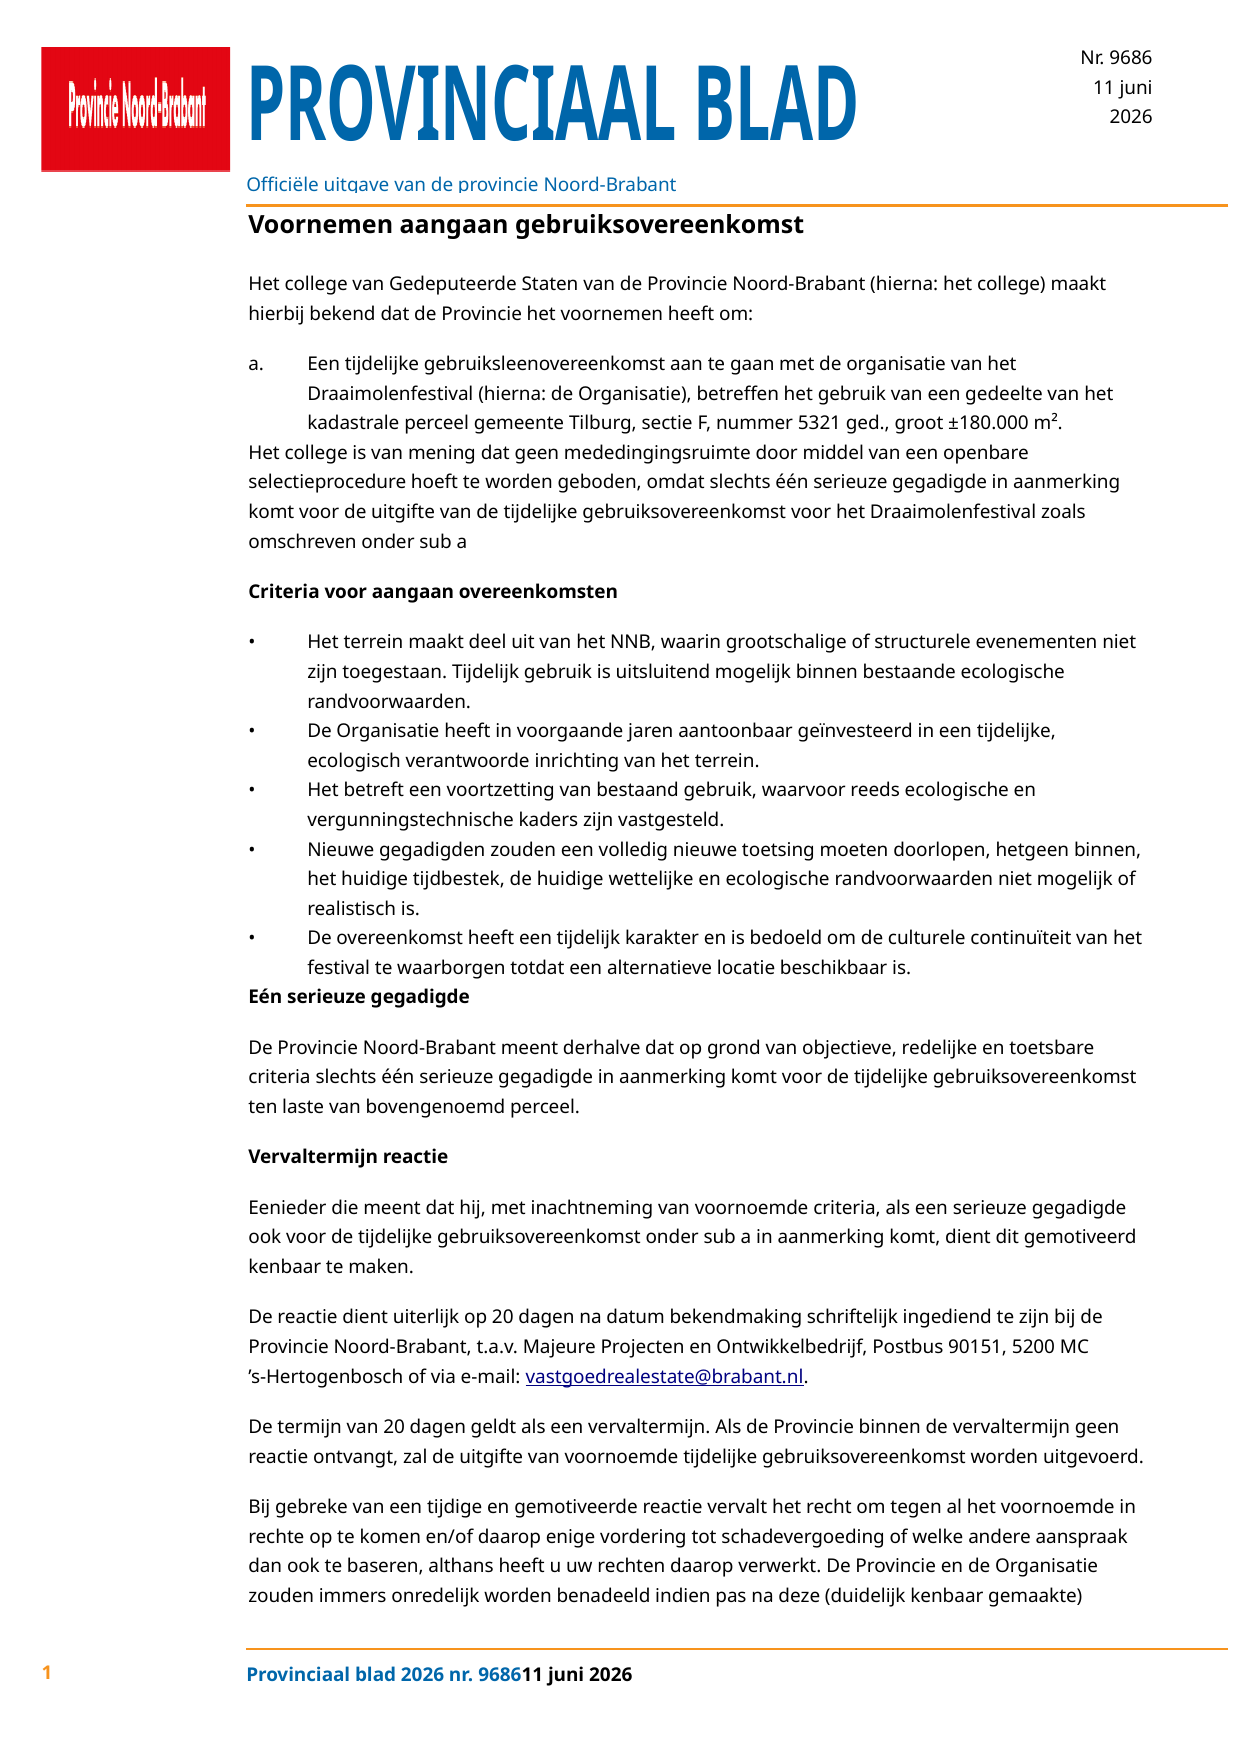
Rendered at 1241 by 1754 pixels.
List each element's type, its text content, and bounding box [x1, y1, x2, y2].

list Het betreft een voortzetting van bestaand gebruik, waarvoor reeds ecologische en vergunningstechnische kaders zijn vastgesteld. [248, 777, 1152, 832]
text Eén serieuze gegadigde [248, 984, 1152, 1009]
text De Provincie Noord-Brabant meent derhalve dat op grond van objectieve, redelijke en toetsbare criteria slechts één serieuze gegadigde in aanmerking komt voor de tijdelijke gebruiksovereenkomst ten laste van bovengenoemd perceel. [248, 1034, 1152, 1119]
text Bij gebreke van een tijdige en gemotiveerde reactie vervalt het recht om tegen al het voornoemde in rechte op te komen en/of daarop enige vordering tot schadevergoeding of welke andere aanspraak dan ook te baseren, althans heeft u uw rechten daarop verwerkt. De Provincie en de Organisatie zouden immers onredelijk worden benadeeld indien pas na deze (duidelijk kenbaar gemaakte) [248, 1493, 1152, 1608]
list Een tijdelijke gebruiksleenovereenkomst aan te gaan met de organisatie van het Draaimolenfestival (hierna: de Organisatie), betreffen het gebruik van een gedeelte van het kadastrale perceel gemeente Tilburg, sectie F, nummer 5321 ged., groot ±180.000 m². [248, 350, 1152, 435]
list Het terrein maakt deel uit van het NNB, waarin grootschalige of structurele evenementen niet zijn toegestaan. Tijdelijk gebruik is uitsluitend mogelijk binnen bestaande ecologische randvoorwaarden. [248, 629, 1152, 713]
text Eenieder die meent dat hij, met inachtneming van voornoemde criteria, als een serieuze gegadigde ook voor de tijdelijke gebruiksovereenkomst onder sub a in aanmerking komt, dient dit gemotiveerd kenbaar te maken. [248, 1194, 1152, 1279]
text Vervaltermijn reactie [248, 1144, 1152, 1169]
text De reactie dient uiterlijk op 20 dagen na datum bekendmaking schriftelijk ingediend te zijn bij de Provincie Noord-Brabant, t.a.v. Majeure Projecten en Ontwikkelbedrijf, Postbus 90151, 5200 MC ’s‑Hertogenbosch of via e-mail: vastgoedrealestate@brabant.nl. [248, 1304, 1152, 1388]
text Criteria voor aangaan overeenkomsten [248, 578, 1152, 604]
text Voornemen aangaan gebruiksovereenkomst [248, 207, 1152, 241]
text De termijn van 20 dagen geldt als een vervaltermijn. Als de Provincie binnen de vervaltermijn geen reactie ontvangt, zal de uitgifte van voornoemde tijdelijke gebruiksovereenkomst worden uitgevoerd. [248, 1413, 1152, 1468]
text Het college van Gedeputeerde Staten van de Provincie Noord-Brabant (hierna: het college) maakt hierbij bekend dat de Provincie het voornemen heeft om: [248, 270, 1152, 326]
picture [41, 47, 231, 172]
list Nieuwe gegadigden zouden een volledig nieuwe toetsing moeten doorlopen, hetgeen binnen, het huidige tijdbestek, de huidige wettelijke en ecologische randvoorwaarden niet mogelijk of realistisch is. [248, 836, 1152, 921]
list De Organisatie heeft in voorgaande jaren aantoonbaar geïnvesteerd in een tijdelijke, ecologisch verantwoorde inrichting van het terrein. [248, 717, 1152, 773]
text Het college is van mening dat geen mededingingsruimte door middel van een openbare selectieprocedure hoeft te worden geboden, omdat slechts één serieuze gegadigde in aanmerking komt voor de uitgifte van de tijdelijke gebruiksovereenkomst voor het Draaimolenfestival zoals omschreven onder sub a [248, 439, 1152, 553]
list De overeenkomst heeft een tijdelijk karakter en is bedoeld om de culturele continuïteit van het festival te waarborgen totdat een alternatieve locatie beschikbaar is. [248, 924, 1152, 980]
